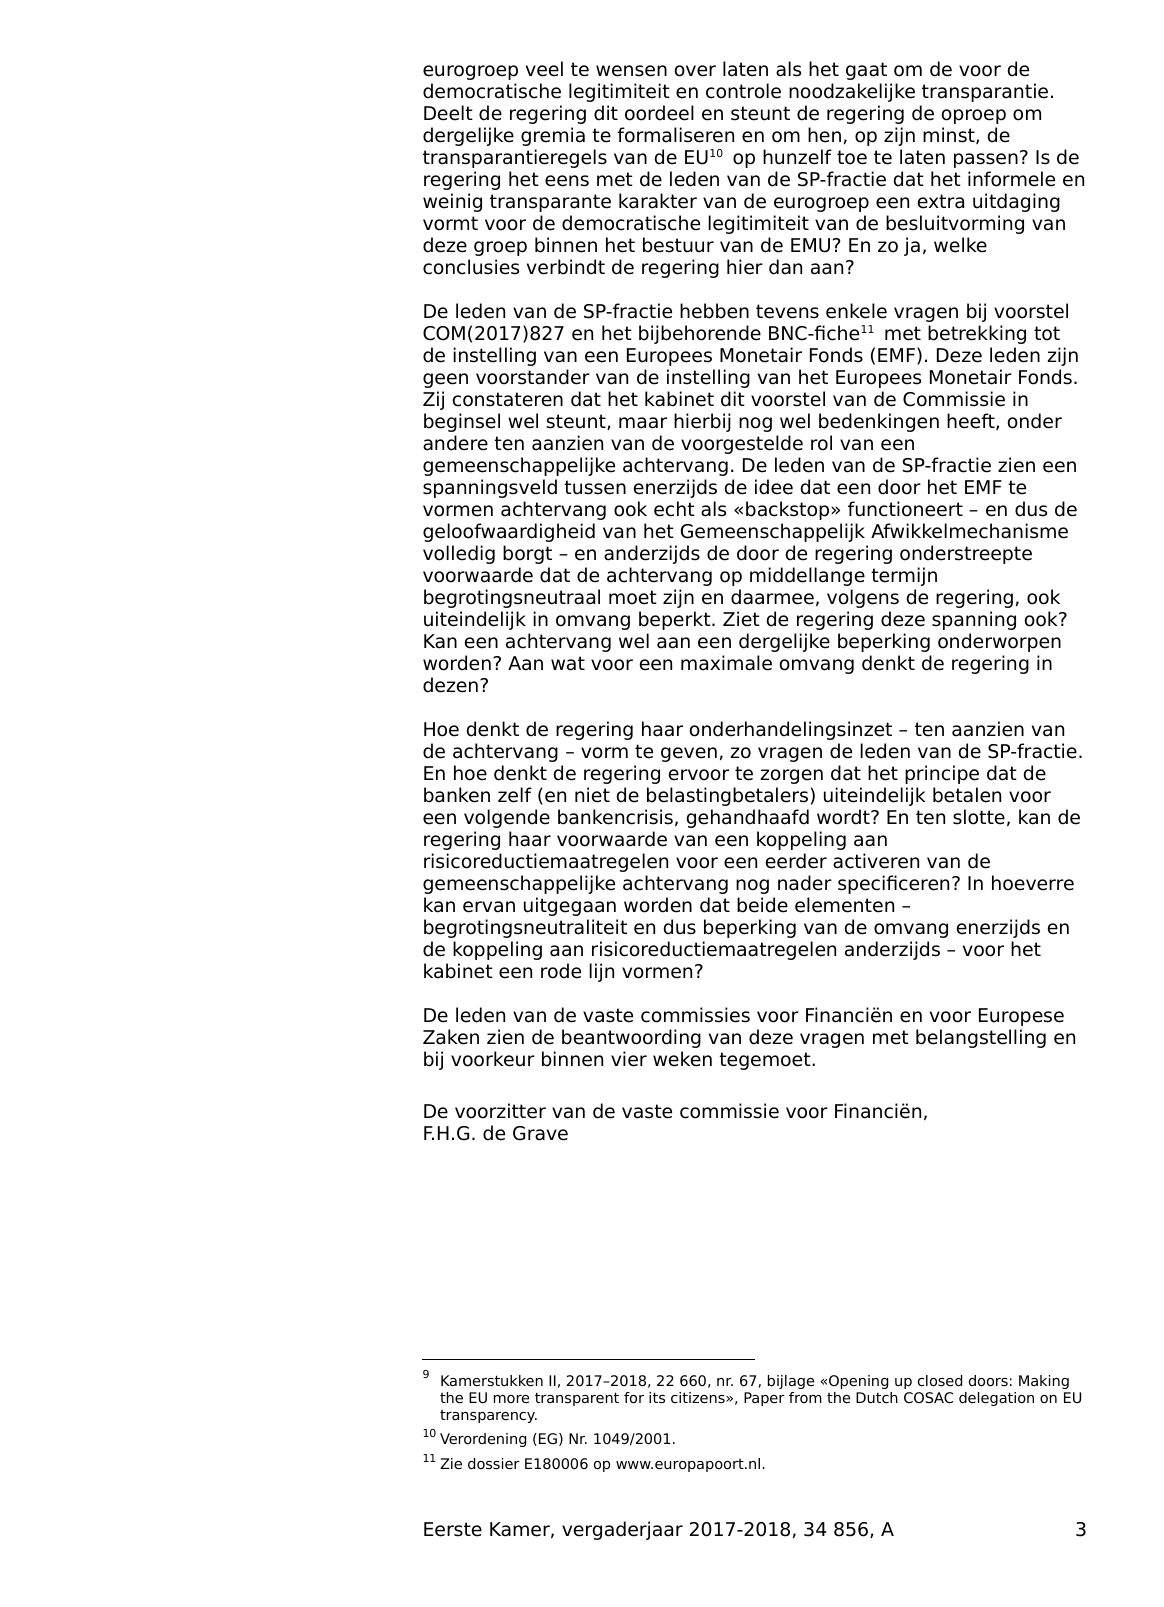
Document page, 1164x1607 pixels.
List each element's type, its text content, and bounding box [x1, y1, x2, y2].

text De voorzitter van de vaste commissie voor Financiën, F.H.G. de Grave [422, 1101, 1087, 1145]
text eurogroep veel te wensen over laten als het gaat om de voor de democratische legitimiteit en controle noodzakelijke transparantie. Deelt de regering dit oordeel en steunt de regering de oproep om dergelijke gremia te formaliseren en om hen, op zijn minst, de transparantieregels van de EU op hunzelf toe te laten passen? Is de regering het eens met de leden van de SP-fractie dat het informele en weinig transparante karakter van de eurogroep een extra uitdaging vormt voor de democratische legitimiteit van de besluitvorming van deze groep binnen het bestuur van de EMU? En zo ja, welke conclusies verbindt de regering hier dan aan? [422, 59, 1087, 279]
text Kamerstukken II, 2017–2018, 22 660, nr. 67, bijlage «Opening up closed doors: Making the EU more transparent for its citizens», Paper from the Dutch COSAC delegation on EU transparency. [422, 1368, 1087, 1424]
text Verordening (EG) Nr. 1049/2001. [422, 1427, 1087, 1449]
text Zie dossier E180006 op www.europapoort.nl. [422, 1452, 1087, 1474]
text De leden van de SP-fractie hebben tevens enkele vragen bij voorstel COM(2017)827 en het bijbehorende BNC-fiche met betrekking tot de instelling van een Europees Monetair Fonds (EMF). Deze leden zijn geen voorstander van de instelling van het Europees Monetair Fonds. Zij constateren dat het kabinet dit voorstel van de Commissie in beginsel wel steunt, maar hierbij nog wel bedenkingen heeft, onder andere ten aanzien van de voorgestelde rol van een gemeenschappelijke achtervang. De leden van de SP-fractie zien een spanningsveld tussen enerzijds de idee dat een door het EMF te vormen achtervang ook echt als «backstop» functioneert – en dus de geloofwaardigheid van het Gemeenschappelijk Afwikkelmechanisme volledig borgt – en anderzijds de door de regering onderstreepte voorwaarde dat de achtervang op middellange termijn begrotingsneutraal moet zijn en daarmee, volgens de regering, ook uiteindelijk in omvang beperkt. Ziet de regering deze spanning ook? Kan een achtervang wel aan een dergelijke beperking onderworpen worden? Aan wat voor een maximale omvang denkt de regering in dezen? [422, 301, 1087, 697]
text De leden van de vaste commissies voor Financiën en voor Europese Zaken zien de beantwoording van deze vragen met belangstelling en bij voorkeur binnen vier weken tegemoet. [422, 1005, 1087, 1071]
text Hoe denkt de regering haar onderhandelingsinzet – ten aanzien van de achtervang – vorm te geven, zo vragen de leden van de SP-fractie. En hoe denkt de regering ervoor te zorgen dat het principe dat de banken zelf (en niet de belastingbetalers) uiteindelijk betalen voor een volgende bankencrisis, gehandhaafd wordt? En ten slotte, kan de regering haar voorwaarde van een koppeling aan risicoreductiemaatregelen voor een eerder activeren van de gemeenschappelijke achtervang nog nader specificeren? In hoeverre kan ervan uitgegaan worden dat beide elementen – begrotingsneutraliteit en dus beperking van de omvang enerzijds en de koppeling aan risicoreductiemaatregelen anderzijds – voor het kabinet een rode lijn vormen? [422, 719, 1087, 983]
